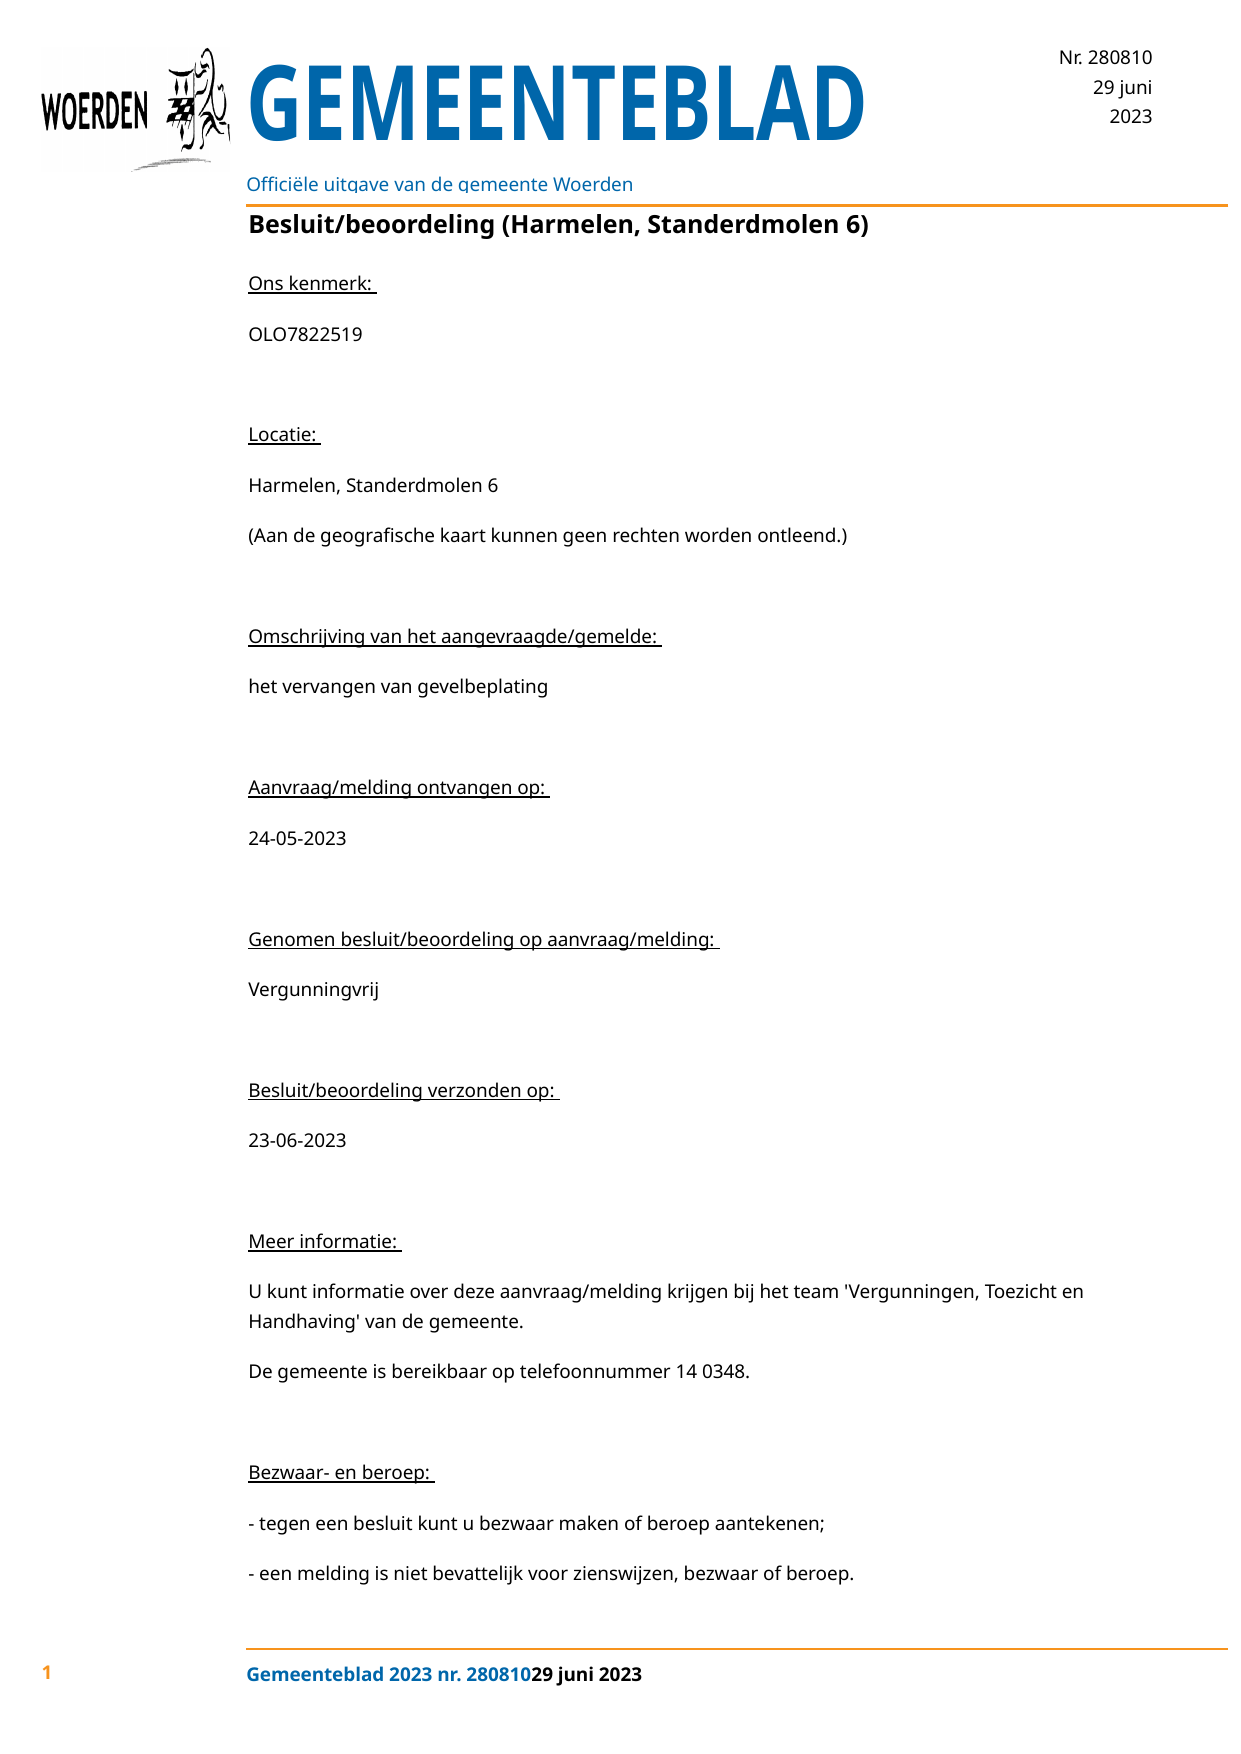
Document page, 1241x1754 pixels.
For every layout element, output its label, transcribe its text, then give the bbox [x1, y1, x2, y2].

text het vervangen van gevelbeplating [248, 674, 1152, 699]
picture [41, 47, 231, 172]
text - een melding is niet bevattelijk voor zienswijzen, bezwaar of beroep. [248, 1560, 1152, 1586]
text Ons kenmerk: [248, 270, 1152, 296]
text Besluit/beoordeling verzonden op: [248, 1077, 1152, 1103]
text U kunt informatie over deze aanvraag/melding krijgen bij het team 'Vergunningen, Toezicht en Handhaving' van de gemeente. [248, 1279, 1152, 1334]
text - tegen een besluit kunt u bezwaar maken of beroep aantekenen; [248, 1510, 1152, 1536]
text Harmelen, Standerdmolen 6 [248, 472, 1152, 498]
text De gemeente is bereikbaar op telefoonnummer 14 0348. [248, 1359, 1152, 1384]
text 23-06-2023 [248, 1127, 1152, 1153]
text Aanvraag/melding ontvangen op: [248, 774, 1152, 800]
text Meer informatie: [248, 1228, 1152, 1254]
text Bezwaar- en beroep: [248, 1459, 1152, 1485]
text Genomen besluit/beoordeling op aanvraag/melding: [248, 926, 1152, 951]
text Omschrijving van het aangevraagde/gemelde: [248, 623, 1152, 649]
text Vergunningvrij [248, 976, 1152, 1002]
text 24-05-2023 [248, 825, 1152, 851]
text OLO7822519 [248, 321, 1152, 346]
text (Aan de geografische kaart kunnen geen rechten worden ontleend.) [248, 522, 1152, 548]
text Besluit/beoordeling (Harmelen, Standerdmolen 6) [248, 207, 1152, 241]
text Locatie: [248, 422, 1152, 447]
